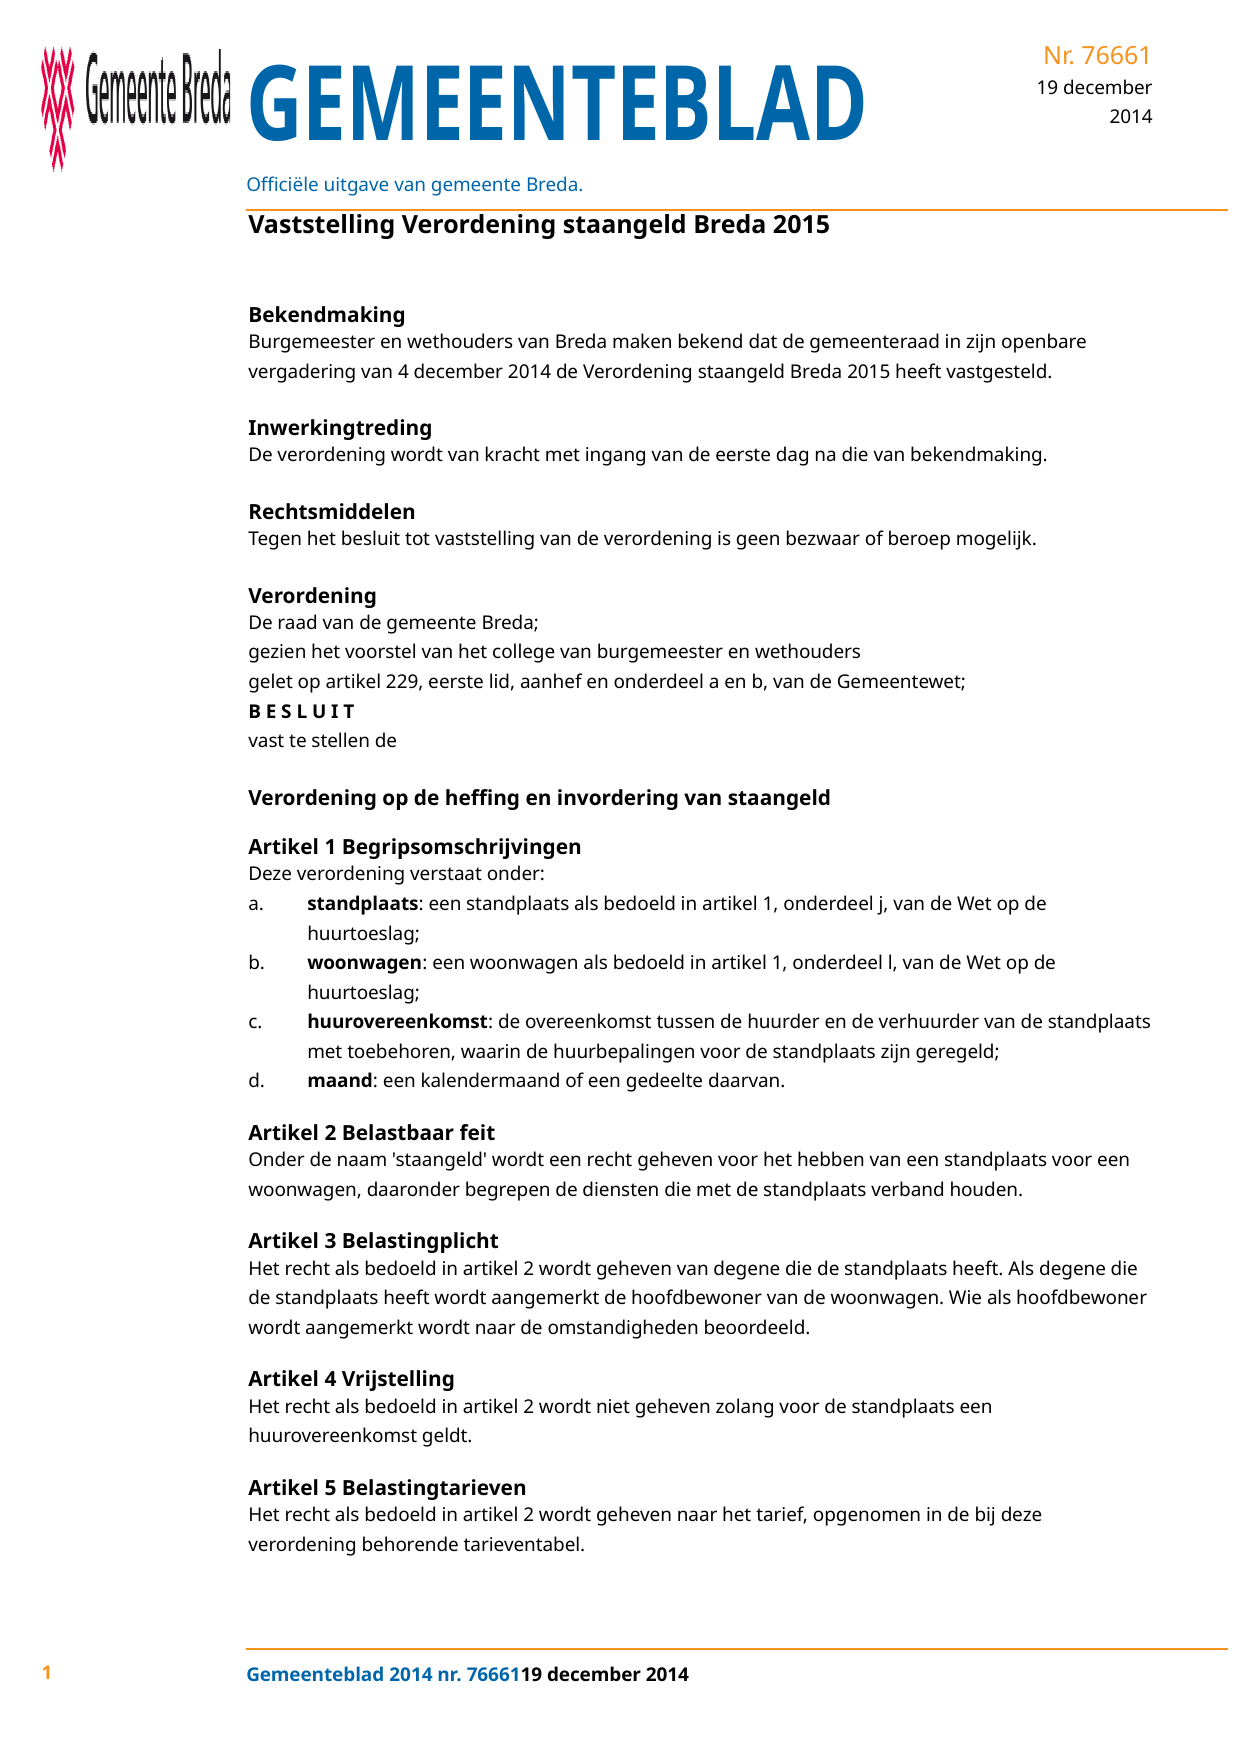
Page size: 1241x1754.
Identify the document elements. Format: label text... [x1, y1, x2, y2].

text Het recht als bedoeld in artikel 2 wordt geheven naar het tarief, opgenomen in de bij deze verordening behorende tarieventabel. [248, 1501, 1152, 1557]
text Verordening op de heffing en invordering van staangeld [248, 783, 1152, 811]
text Artikel 3 Belastingplicht [248, 1226, 1152, 1255]
text B E S L U I T [248, 698, 1152, 724]
text Artikel 1 Begripsomschrijvingen [248, 832, 1152, 861]
text gelet op artikel 229, eerste lid, aanhef en onderdeel a en b, van de Gemeentewet; [248, 668, 1152, 694]
text Artikel 4 Vrijstelling [248, 1364, 1152, 1393]
list woonwagen: een woonwagen als bedoeld in artikel 1, onderdeel l, van de Wet op de huurtoeslag; [248, 949, 1152, 1004]
picture [41, 47, 231, 172]
text Het recht als bedoeld in artikel 2 wordt niet geheven zolang voor de standplaats een huurovereenkomst geldt. [248, 1393, 1152, 1448]
text vast te stellen de [248, 727, 1152, 753]
text De raad van de gemeente Breda; [248, 609, 1152, 635]
text Deze verordening verstaat onder: [248, 861, 1152, 886]
text Rechtsmiddelen [248, 497, 1152, 525]
text Tegen het besluit tot vaststelling van de verordening is geen bezwaar of beroep mogelijk. [248, 525, 1152, 551]
text Burgemeester en wethouders van Breda maken bekend dat de gemeenteraad in zijn openbare vergadering van 4 december 2014 de Verordening staangeld Breda 2015 heeft vastgesteld. [248, 328, 1152, 384]
text De verordening wordt van kracht met ingang van de eerste dag na die van bekendmaking. [248, 442, 1152, 467]
text gezien het voorstel van het college van burgemeester en wethouders [248, 639, 1152, 664]
text Artikel 2 Belastbaar feit [248, 1118, 1152, 1146]
text Bekendmaking [248, 300, 1152, 328]
text Verordening [248, 581, 1152, 609]
list maand: een kalendermaand of een gedeelte daarvan. [248, 1068, 1152, 1093]
text Vaststelling Verordening staangeld Breda 2015 [248, 211, 1152, 241]
text Onder de naam 'staangeld' wordt een recht geheven voor het hebben van een standplaats voor een woonwagen, daaronder begrepen de diensten die met de standplaats verband houden. [248, 1146, 1152, 1202]
text Artikel 5 Belastingtarieven [248, 1473, 1152, 1501]
text Inwerkingtreding [248, 413, 1152, 442]
list standplaats: een standplaats als bedoeld in artikel 1, onderdeel j, van de Wet op de huurtoeslag; [248, 890, 1152, 945]
list huurovereenkomst: de overeenkomst tussen de huurder en de verhuurder van de standplaats met toebehoren, waarin de huurbepalingen voor de standplaats zijn geregeld; [248, 1008, 1152, 1064]
text Het recht als bedoeld in artikel 2 wordt geheven van degene die de standplaats heeft. Als degene die de standplaats heeft wordt aangemerkt de hoofdbewoner van de woonwagen. Wie als hoofdbewoner wordt aangemerkt wordt naar de omstandigheden beoordeeld. [248, 1255, 1152, 1340]
